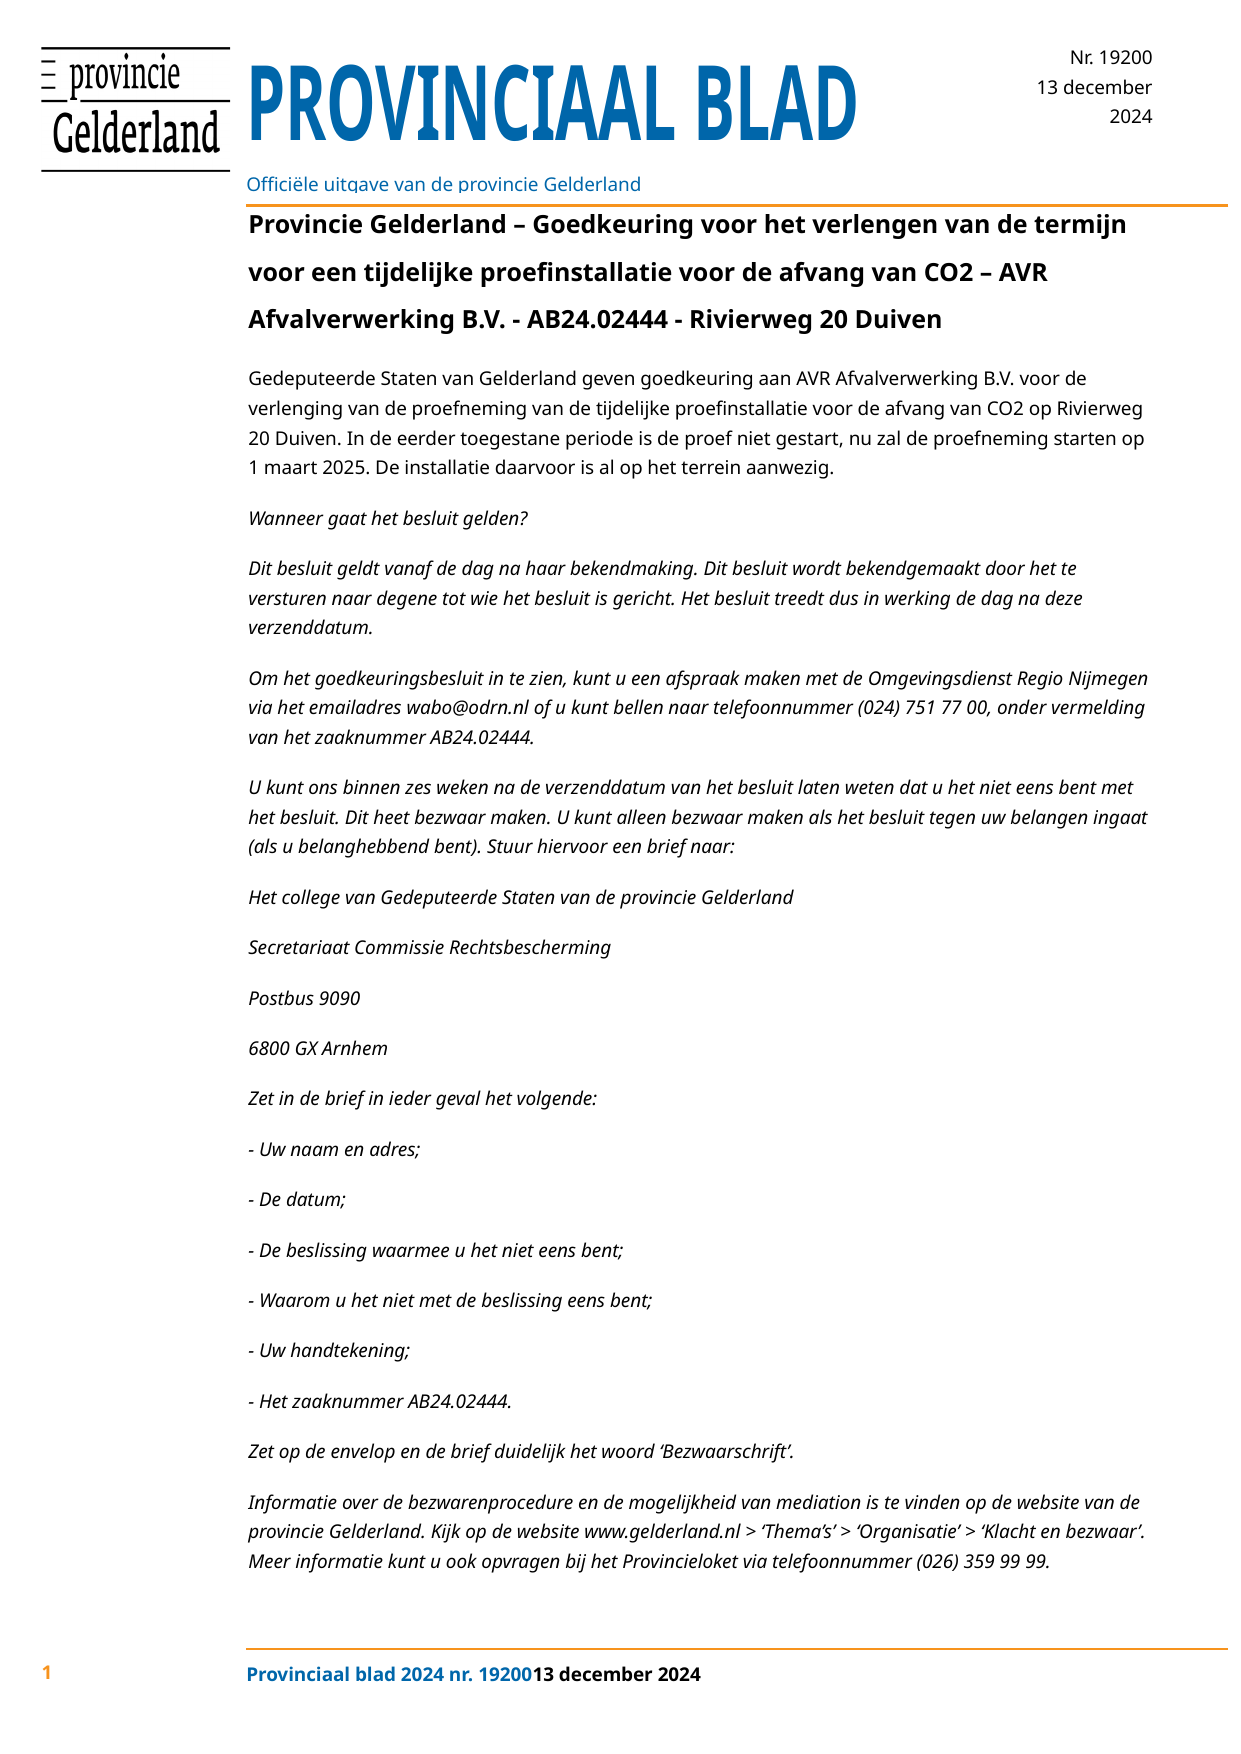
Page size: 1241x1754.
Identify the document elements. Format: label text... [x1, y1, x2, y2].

text Secretariaat Commissie Rechtsbescherming [248, 934, 1152, 960]
text Wanneer gaat het besluit gelden? [248, 505, 1152, 530]
text Dit besluit geldt vanaf de dag na haar bekendmaking. Dit besluit wordt bekendgemaakt door het te versturen naar degene tot wie het besluit is gericht. Het besluit treedt dus in werking de dag na deze verzenddatum. [248, 555, 1152, 640]
text Het college van Gedeputeerde Staten van de provincie Gelderland [248, 884, 1152, 909]
text 6800 GX Arnhem [248, 1035, 1152, 1061]
text - Waarom u het niet met de beslissing eens bent; [248, 1287, 1152, 1313]
text - Het zaaknummer AB24.02444. [248, 1388, 1152, 1414]
text - Uw naam en adres; [248, 1136, 1152, 1162]
picture [41, 47, 231, 172]
text - De beslissing waarmee u het niet eens bent; [248, 1237, 1152, 1262]
text Om het goedkeuringsbesluit in te zien, kunt u een afspraak maken met de Omgevingsdienst Regio Nijmegen via het emailadres wabo@odrn.nl of u kunt bellen naar telefoonnummer (024) 751 77 00, onder vermelding van het zaaknummer AB24.02444. [248, 665, 1152, 749]
text Postbus 9090 [248, 985, 1152, 1010]
text - De datum; [248, 1186, 1152, 1212]
text Informatie over de bezwarenprocedure en de mogelijkheid van mediation is te vinden op de website van de provincie Gelderland. Kijk op de website www.gelderland.nl > ‘Thema’s’ > ‘Organisatie’ > ‘Klacht en bezwaar’. Meer informatie kunt u ook opvragen bij het Provincieloket via telefoonnummer (026) 359 99 99. [248, 1489, 1152, 1574]
text Gedeputeerde Staten van Gelderland geven goedkeuring aan AVR Afvalverwerking B.V. voor de verlenging van de proefneming van de tijdelijke proefinstallatie voor de afvang van CO2 op Rivierweg 20 Duiven. In de eerder toegestane periode is de proef niet gestart, nu zal de proefneming starten op 1 maart 2025. De installatie daarvoor is al op het terrein aanwezig. [248, 366, 1152, 480]
text Provincie Gelderland – Goedkeuring voor het verlengen van de termijn voor een tijdelijke proefinstallatie voor de afvang van CO2 – AVR Afvalverwerking B.V. - AB24.02444 - Rivierweg 20 Duiven [248, 207, 1152, 336]
text Zet in de brief in ieder geval het volgende: [248, 1086, 1152, 1111]
text Zet op de envelop en de brief duidelijk het woord ‘Bezwaarschrift’. [248, 1438, 1152, 1464]
text - Uw handtekening; [248, 1338, 1152, 1363]
text U kunt ons binnen zes weken na de verzenddatum van het besluit laten weten dat u het niet eens bent met het besluit. Dit heet bezwaar maken. U kunt alleen bezwaar maken als het besluit tegen uw belangen ingaat (als u belanghebbend bent). Stuur hiervoor een brief naar: [248, 774, 1152, 859]
